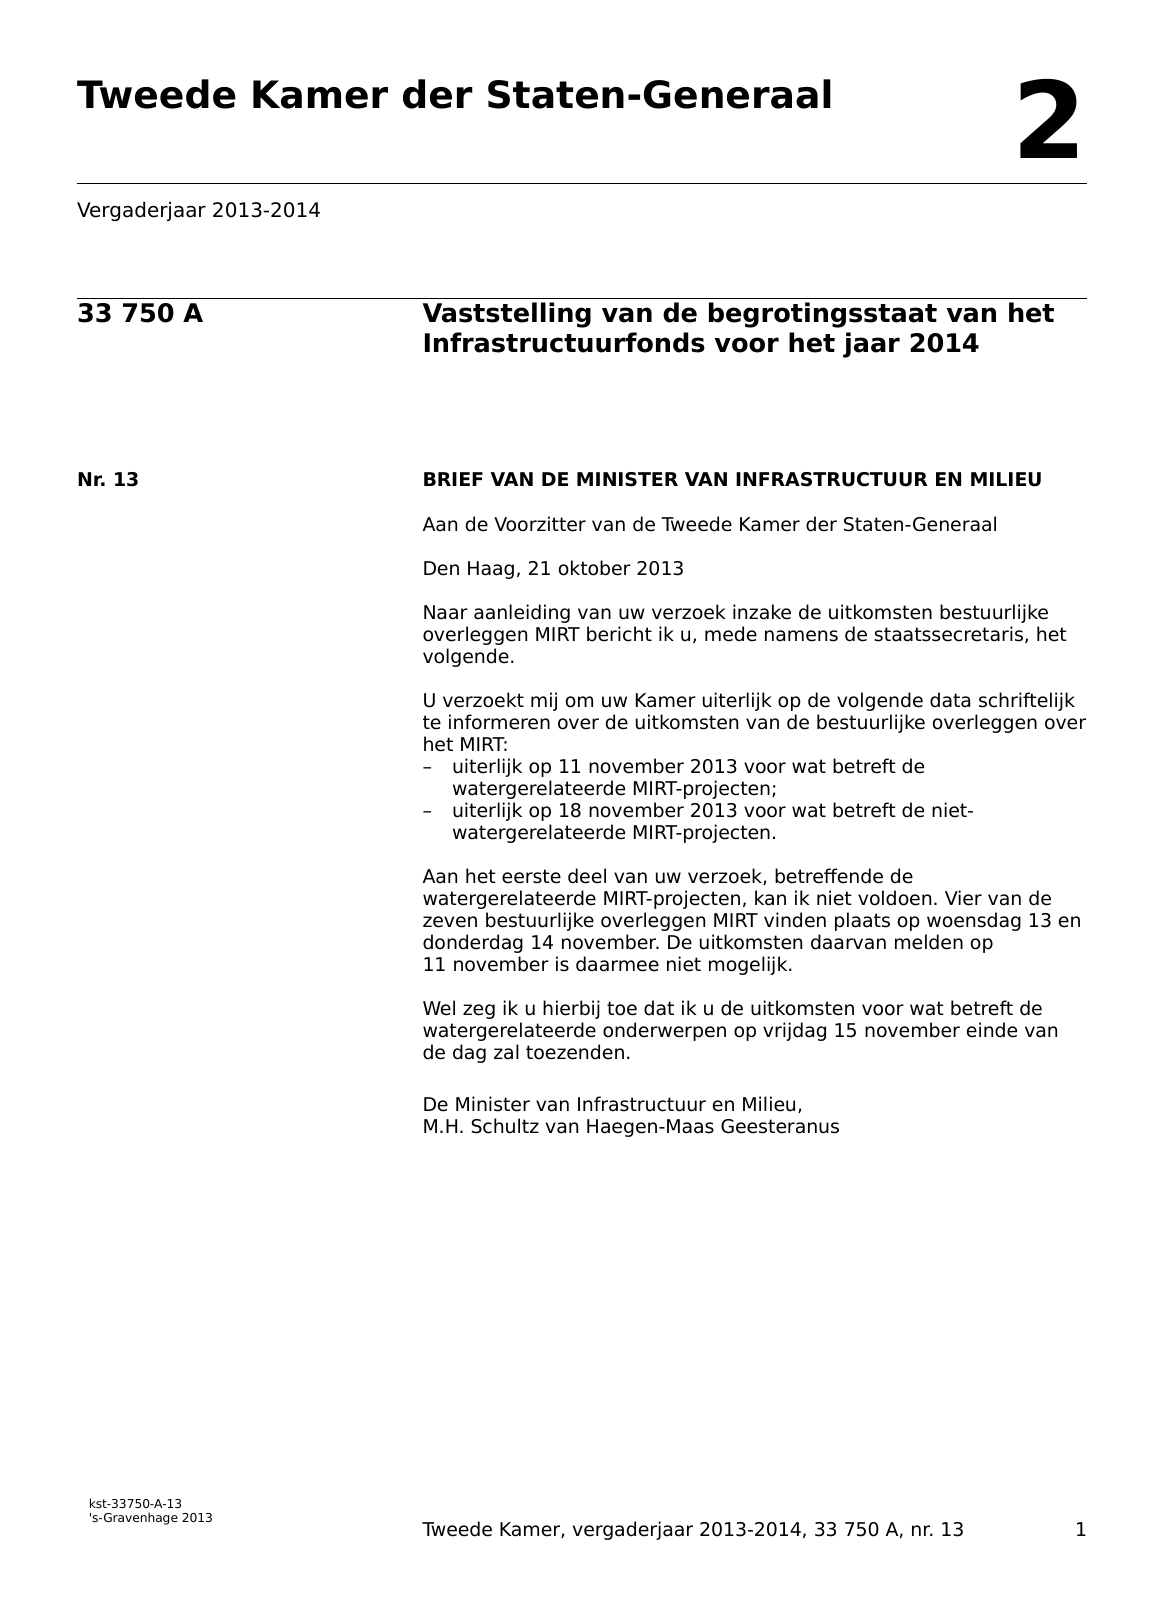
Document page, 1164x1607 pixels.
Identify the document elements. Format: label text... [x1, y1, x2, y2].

text – uiterlijk op 11 november 2013 voor wat betreft de watergerelateerde MIRT-projecten; [422, 756, 1087, 800]
table_header 2 [886, 59, 1087, 183]
table_header Tweede Kamer der Staten-Generaal [77, 59, 886, 183]
subtitle 33 750 A Vaststelling van de begrotingsstaat van het Infrastructuurfonds voor het jaar 2014 [77, 299, 1087, 358]
table_cell Vergaderjaar 2013-2014 [77, 184, 1087, 298]
text Den Haag, 21 oktober 2013 [422, 558, 1087, 580]
text kst-33750-A-13 [88, 1497, 323, 1511]
subtitle Nr. 13 BRIEF VAN DE MINISTER VAN INFRASTRUCTUUR EN MILIEU [77, 469, 1087, 491]
text – uiterlijk op 18 november 2013 voor wat betreft de niet-watergerelateerde MIRT-projecten. [422, 800, 1087, 844]
text U verzoekt mij om uw Kamer uiterlijk op de volgende data schriftelijk te informeren over de uitkomsten van de bestuurlijke overleggen over het MIRT: [422, 690, 1087, 756]
text Aan de Voorzitter van de Tweede Kamer der Staten-Generaal [422, 513, 1087, 536]
text Wel zeg ik u hierbij toe dat ik u de uitkomsten voor wat betreft de watergerelateerde onderwerpen op vrijdag 15 november einde van de dag zal toezenden. [422, 998, 1087, 1064]
text 's-Gravenhage 2013 [88, 1511, 323, 1525]
text Aan het eerste deel van uw verzoek, betreffende de watergerelateerde MIRT-projecten, kan ik niet voldoen. Vier van de zeven bestuurlijke overleggen MIRT vinden plaats op woensdag 13 en donderdag 14 november. De uitkomsten daarvan melden op 11 november is daarmee niet mogelijk. [422, 866, 1087, 976]
text De Minister van Infrastructuur en Milieu, M.H. Schultz van Haegen-Maas Geesteranus [422, 1094, 1087, 1138]
text Naar aanleiding van uw verzoek inzake de uitkomsten bestuurlijke overleggen MIRT bericht ik u, mede namens de staatssecretaris, het volgende. [422, 602, 1087, 668]
